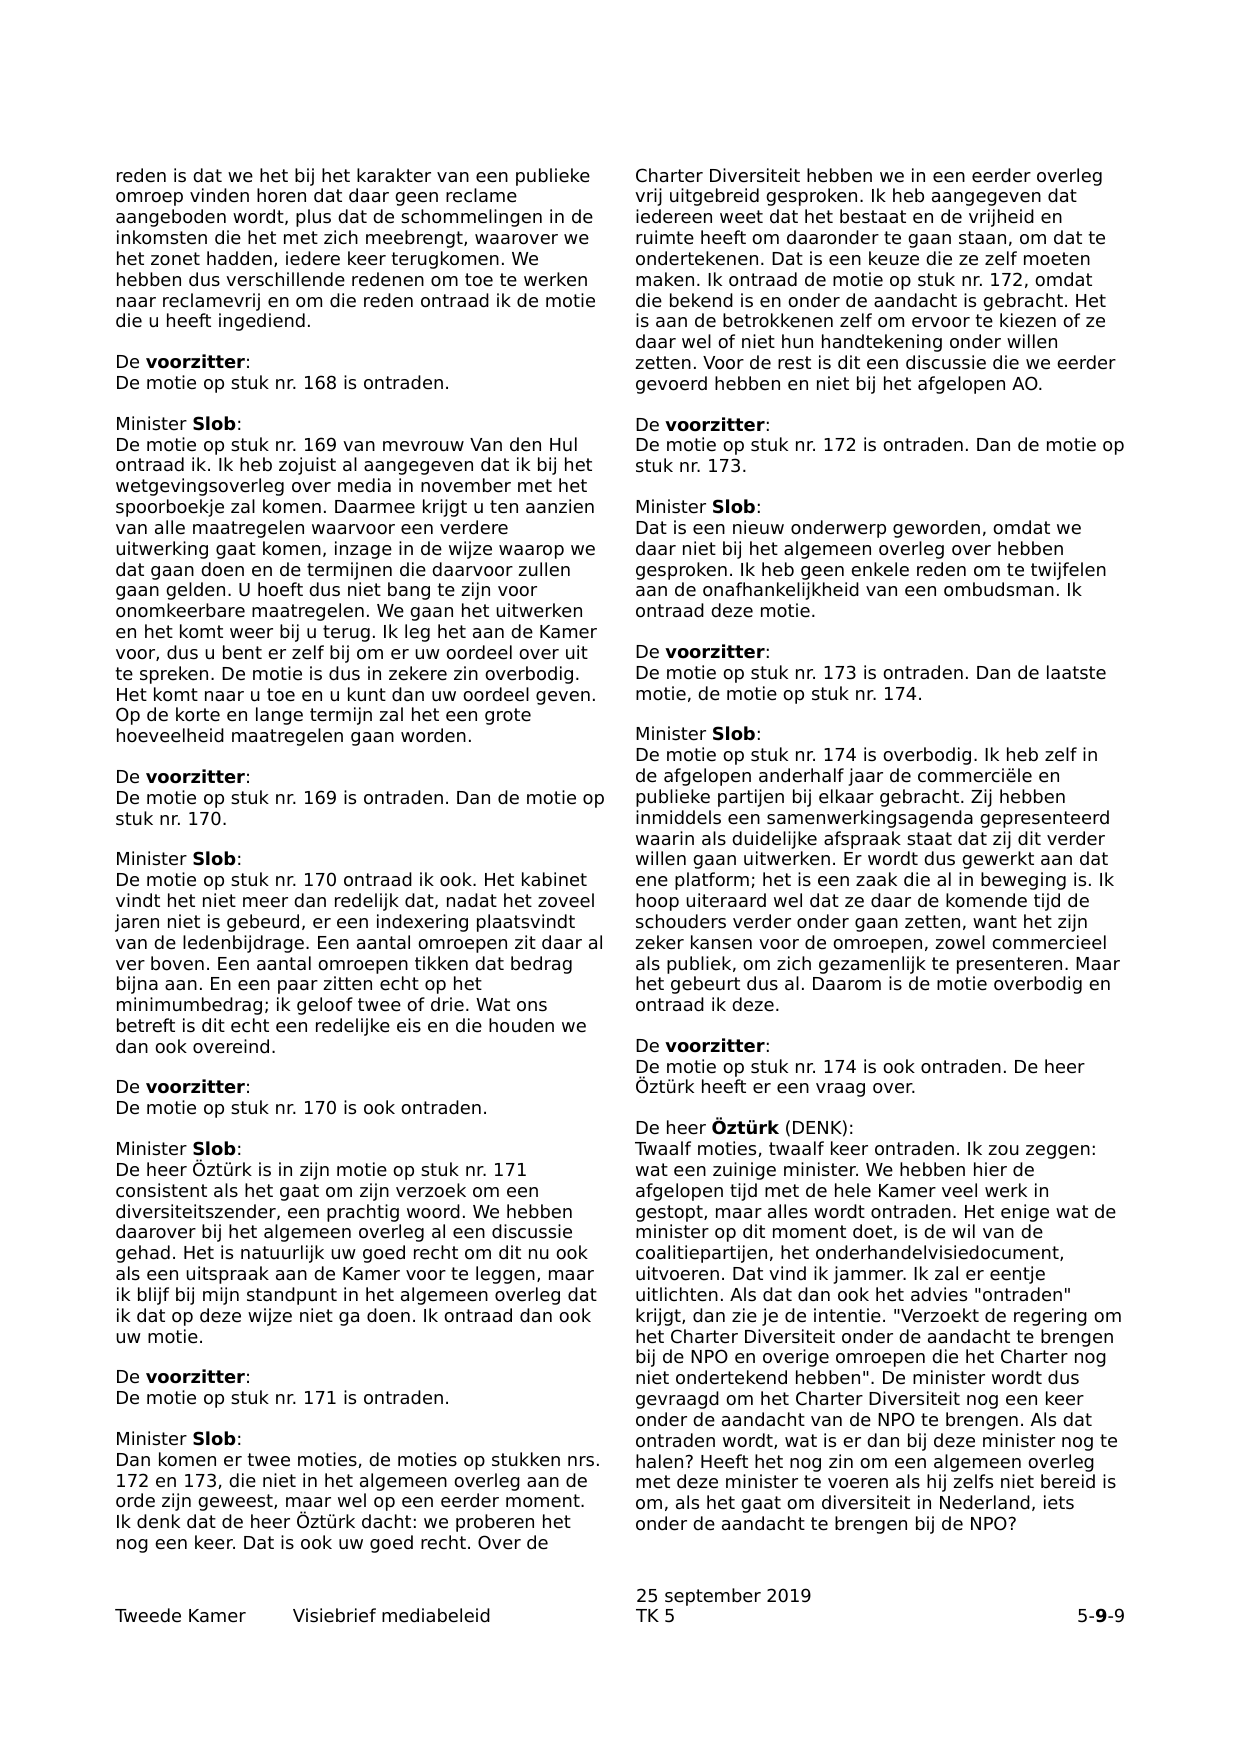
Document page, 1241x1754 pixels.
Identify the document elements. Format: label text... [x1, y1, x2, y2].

text De heer Öztürk (DENK): [635, 1118, 1125, 1139]
text De voorzitter: [635, 1036, 1125, 1056]
text De motie op stuk nr. 170 ontraad ik ook. Het kabinet vindt het niet meer dan redelijk dat, nadat het zoveel jaren niet is gebeurd, er een indexering plaatsvindt van de ledenbijdrage. Een aantal omroepen zit daar al ver boven. Een aantal omroepen tikken dat bedrag bijna aan. En een paar zitten echt op het minimumbedrag; ik geloof twee of drie. Wat ons betreft is dit echt een redelijke eis en die houden we dan ook overeind. [115, 870, 605, 1057]
text De motie op stuk nr. 168 is ontraden. [115, 373, 605, 393]
text De motie op stuk nr. 171 is ontraden. [115, 1388, 605, 1409]
text Charter Diversiteit hebben we in een eerder overleg vrij uitgebreid gesproken. Ik heb aangegeven dat iedereen weet dat het bestaat en de vrijheid en ruimte heeft om daaronder te gaan staan, om dat te ondertekenen. Dat is een keuze die ze zelf moeten maken. Ik ontraad de motie op stuk nr. 172, omdat die bekend is en onder de aandacht is gebracht. Het is aan de betrokkenen zelf om ervoor te kiezen of ze daar wel of niet hun handtekening onder willen zetten. Voor de rest is dit een discussie die we eerder gevoerd hebben en niet bij het afgelopen AO. [635, 165, 1125, 394]
text De motie op stuk nr. 174 is ook ontraden. De heer Öztürk heeft er een vraag over. [635, 1056, 1125, 1098]
text Minister Slob: [115, 849, 605, 870]
text reden is dat we het bij het karakter van een publieke omroep vinden horen dat daar geen reclame aangeboden wordt, plus dat de schommelingen in de inkomsten die het met zich meebrengt, waarover we het zonet hadden, iedere keer terugkomen. We hebben dus verschillende redenen om toe te werken naar reclamevrij en om die reden ontraad ik de motie die u heeft ingediend. [115, 165, 605, 332]
text De heer Öztürk is in zijn motie op stuk nr. 171 consistent als het gaat om zijn verzoek om een diversiteitszender, een prachtig woord. We hebben daarover bij het algemeen overleg al een discussie gehad. Het is natuurlijk uw goed recht om dit nu ook als een uitspraak aan de Kamer voor te leggen, maar ik blijf bij mijn standpunt in het algemeen overleg dat ik dat op deze wijze niet ga doen. Ik ontraad dan ook uw motie. [115, 1160, 605, 1347]
text De motie op stuk nr. 173 is ontraden. Dan de laatste motie, de motie op stuk nr. 174. [635, 662, 1125, 704]
text Twaalf moties, twaalf keer ontraden. Ik zou zeggen: wat een zuinige minister. We hebben hier de afgelopen tijd met de hele Kamer veel werk in gestopt, maar alles wordt ontraden. Het enige wat de minister op dit moment doet, is de wil van de coalitiepartijen, het onderhandelvisiedocument, uitvoeren. Dat vind ik jammer. Ik zal er eentje uitlichten. Als dat dan ook het advies "ontraden" krijgt, dan zie je de intentie. "Verzoekt de regering om het Charter Diversiteit onder de aandacht te brengen bij de NPO en overige omroepen die het Charter nog niet ondertekend hebben". De minister wordt dus gevraagd om het Charter Diversiteit nog een keer onder de aandacht van de NPO te brengen. Als dat ontraden wordt, wat is er dan bij deze minister nog te halen? Heeft het nog zin om een algemeen overleg met deze minister te voeren als hij zelfs niet bereid is om, als het gaat om diversiteit in Nederland, iets onder de aandacht te brengen bij de NPO? [635, 1139, 1125, 1535]
text De voorzitter: [115, 1077, 605, 1098]
text Minister Slob: [115, 1139, 605, 1160]
text De voorzitter: [115, 352, 605, 373]
text Dat is een nieuw onderwerp geworden, omdat we daar niet bij het algemeen overleg over hebben gesproken. Ik heb geen enkele reden om te twijfelen aan de onafhankelijkheid van een ombudsman. Ik ontraad deze motie. [635, 518, 1125, 622]
text De motie op stuk nr. 172 is ontraden. Dan de motie op stuk nr. 173. [635, 435, 1125, 477]
text Minister Slob: [635, 497, 1125, 518]
text De voorzitter: [115, 767, 605, 787]
text De voorzitter: [635, 642, 1125, 662]
text De motie op stuk nr. 170 is ook ontraden. [115, 1098, 605, 1119]
text Minister Slob: [635, 724, 1125, 745]
text Minister Slob: [115, 413, 605, 434]
text Dan komen er twee moties, de moties op stukken nrs. 172 en 173, die niet in het algemeen overleg aan de orde zijn geweest, maar wel op een eerder moment. Ik denk dat de heer Öztürk dacht: we proberen het nog een keer. Dat is ook uw goed recht. Over de [115, 1449, 605, 1554]
text De motie op stuk nr. 174 is overbodig. Ik heb zelf in de afgelopen anderhalf jaar de commerciële en publieke partijen bij elkaar gebracht. Zij hebben inmiddels een samenwerkingsagenda gepresenteerd waarin als duidelijke afspraak staat dat zij dit verder willen gaan uitwerken. Er wordt dus gewerkt aan dat ene platform; het is een zaak die al in beweging is. Ik hoop uiteraard wel dat ze daar de komende tijd de schouders verder onder gaan zetten, want het zijn zeker kansen voor de omroepen, zowel commercieel als publiek, om zich gezamenlijk te presenteren. Maar het gebeurt dus al. Daarom is de motie overbodig en ontraad ik deze. [635, 745, 1125, 1016]
text De motie op stuk nr. 169 van mevrouw Van den Hul ontraad ik. Ik heb zojuist al aangegeven dat ik bij het wetgevingsoverleg over media in november met het spoorboekje zal komen. Daarmee krijgt u ten aanzien van alle maatregelen waarvoor een verdere uitwerking gaat komen, inzage in de wijze waarop we dat gaan doen en de termijnen die daarvoor zullen gaan gelden. U hoeft dus niet bang te zijn voor onomkeerbare maatregelen. We gaan het uitwerken en het komt weer bij u terug. Ik leg het aan de Kamer voor, dus u bent er zelf bij om er uw oordeel over uit te spreken. De motie is dus in zekere zin overbodig. Het komt naar u toe en u kunt dan uw oordeel geven. Op de korte en lange termijn zal het een grote hoeveelheid maatregelen gaan worden. [115, 434, 605, 747]
text De motie op stuk nr. 169 is ontraden. Dan de motie op stuk nr. 170. [115, 787, 605, 829]
text Minister Slob: [115, 1429, 605, 1449]
text De voorzitter: [635, 414, 1125, 435]
text De voorzitter: [115, 1367, 605, 1388]
